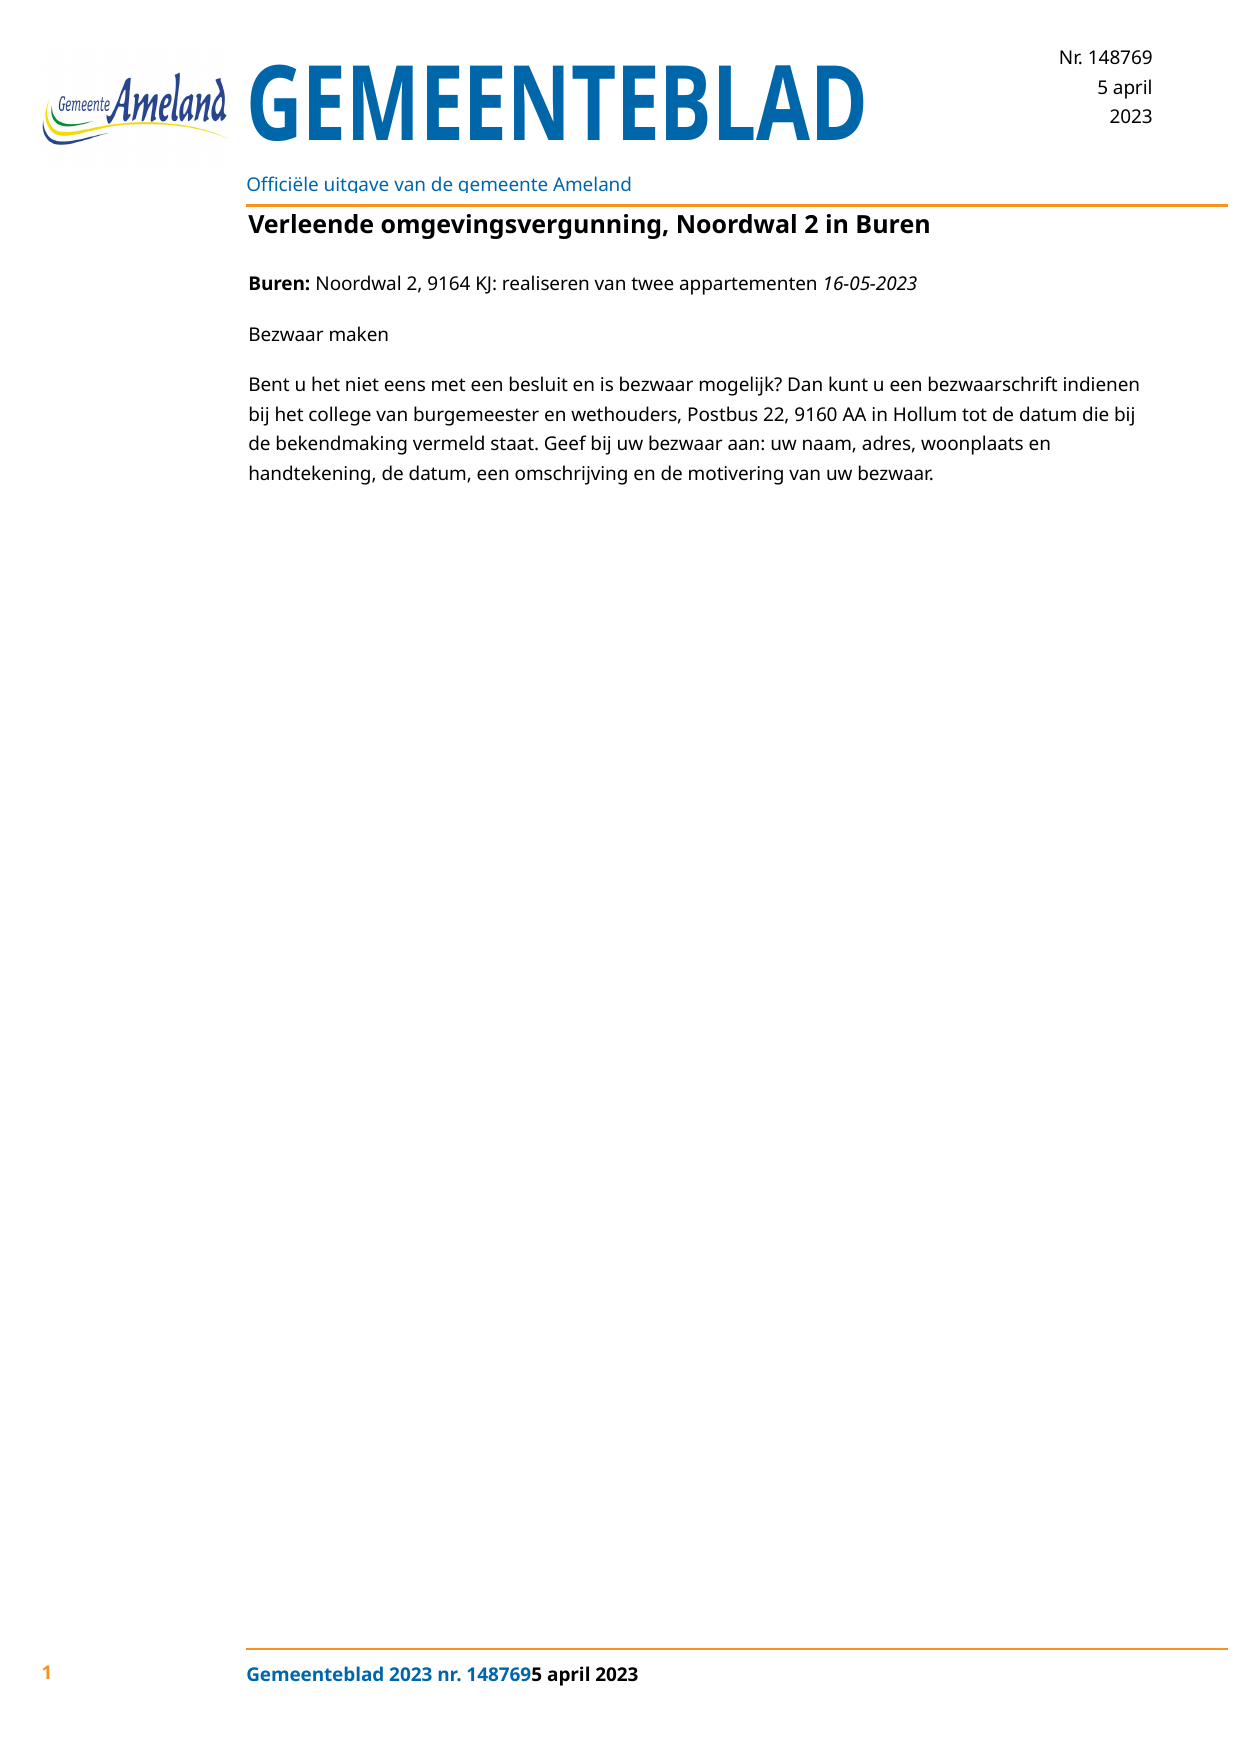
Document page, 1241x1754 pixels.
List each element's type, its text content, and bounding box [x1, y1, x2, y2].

text Buren: Noordwal 2, 9164 KJ: realiseren van twee appartementen 16-05-2023 [248, 270, 1152, 296]
picture [41, 47, 231, 172]
text Bezwaar maken [248, 321, 1152, 346]
text Verleende omgevingsvergunning, Noordwal 2 in Buren [248, 207, 1152, 241]
text Bent u het niet eens met een besluit en is bezwaar mogelijk? Dan kunt u een bezwaarschrift indienen bij het college van burgemeester en wethouders, Postbus 22, 9160 AA in Hollum tot de datum die bij de bekendmaking vermeld staat. Geef bij uw bezwaar aan: uw naam, adres, woonplaats en handtekening, de datum, een omschrijving en de motivering van uw bezwaar. [248, 371, 1152, 486]
